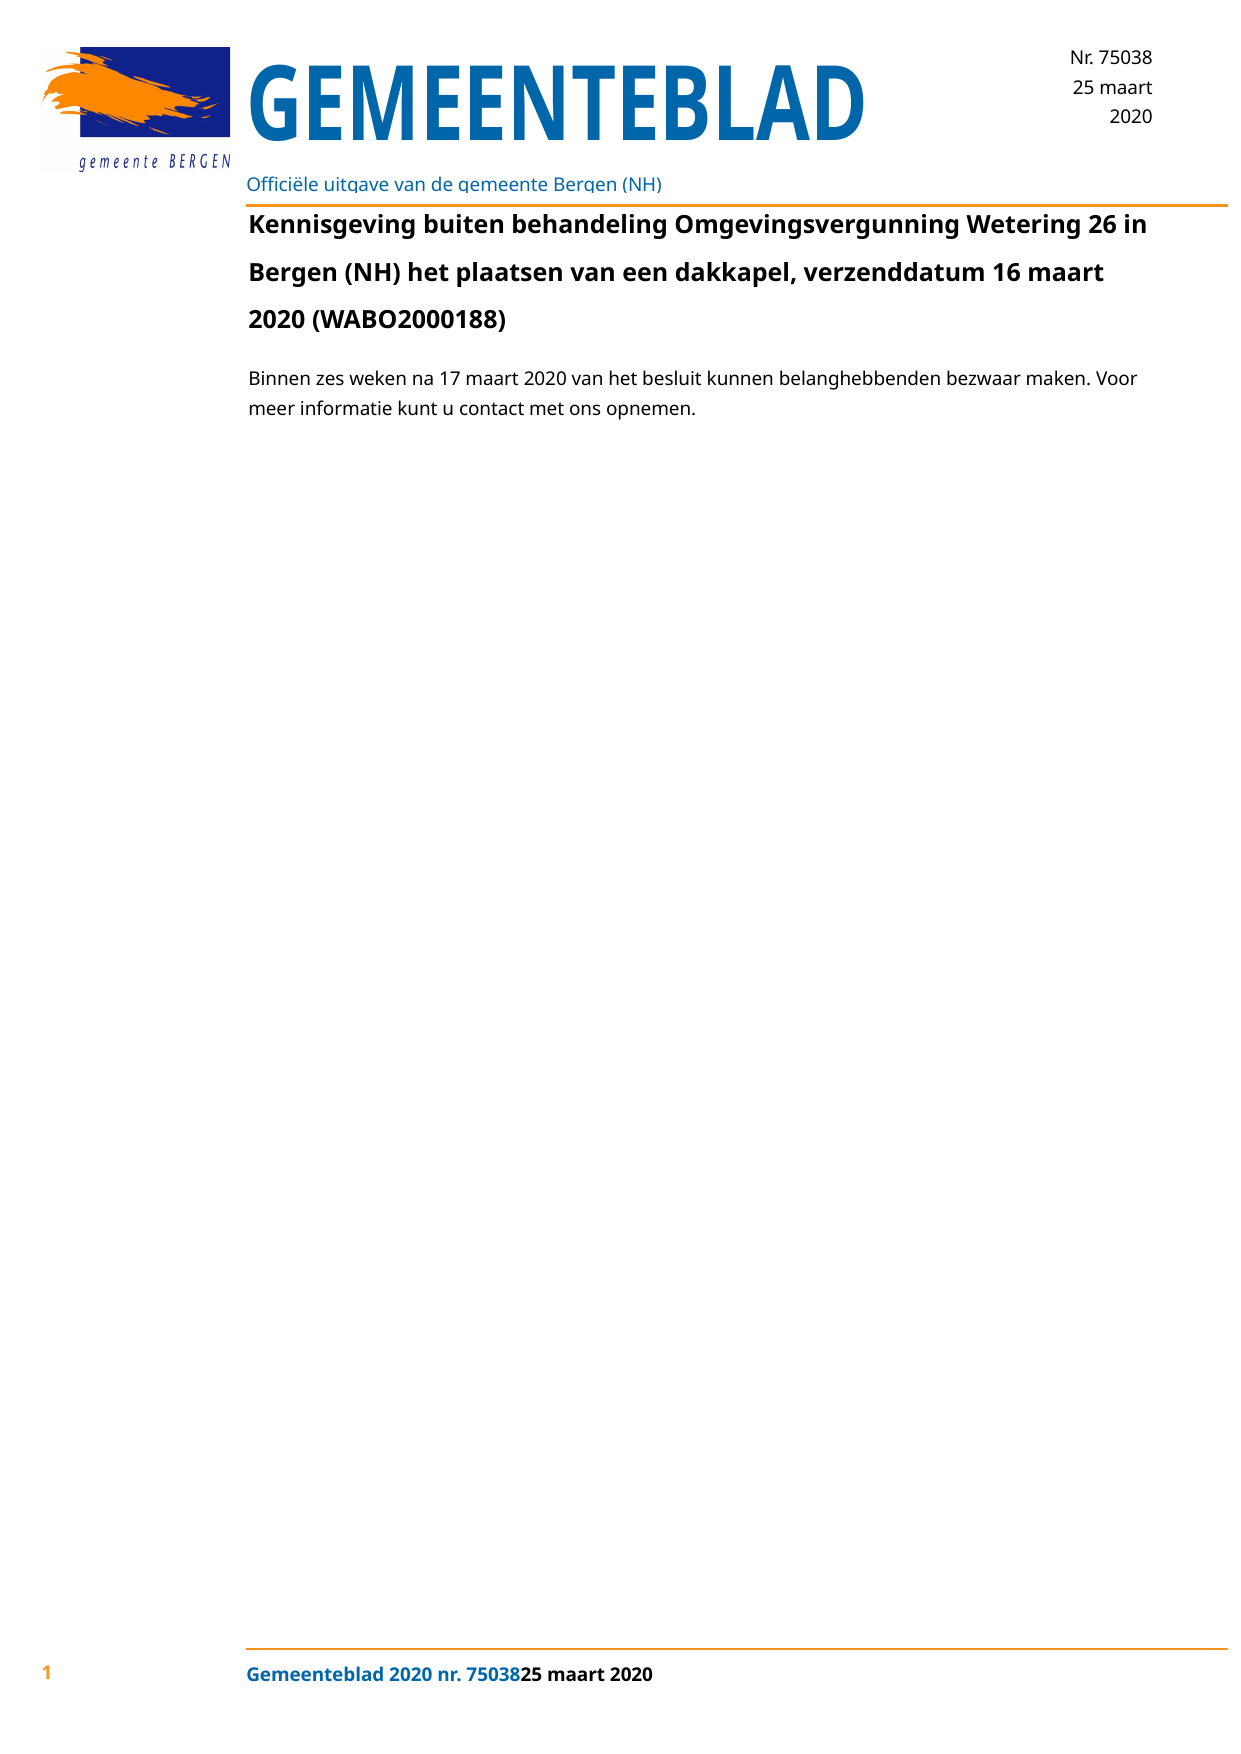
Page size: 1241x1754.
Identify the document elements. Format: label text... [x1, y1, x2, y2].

text Binnen zes weken na 17 maart 2020 van het besluit kunnen belanghebbenden bezwaar maken. Voor meer informatie kunt u contact met ons opnemen. [248, 366, 1152, 421]
picture [41, 47, 231, 172]
text Kennisgeving buiten behandeling Omgevingsvergunning Wetering 26 in Bergen (NH) het plaatsen van een dakkapel, verzenddatum 16 maart 2020 (WABO2000188) [248, 207, 1152, 336]
